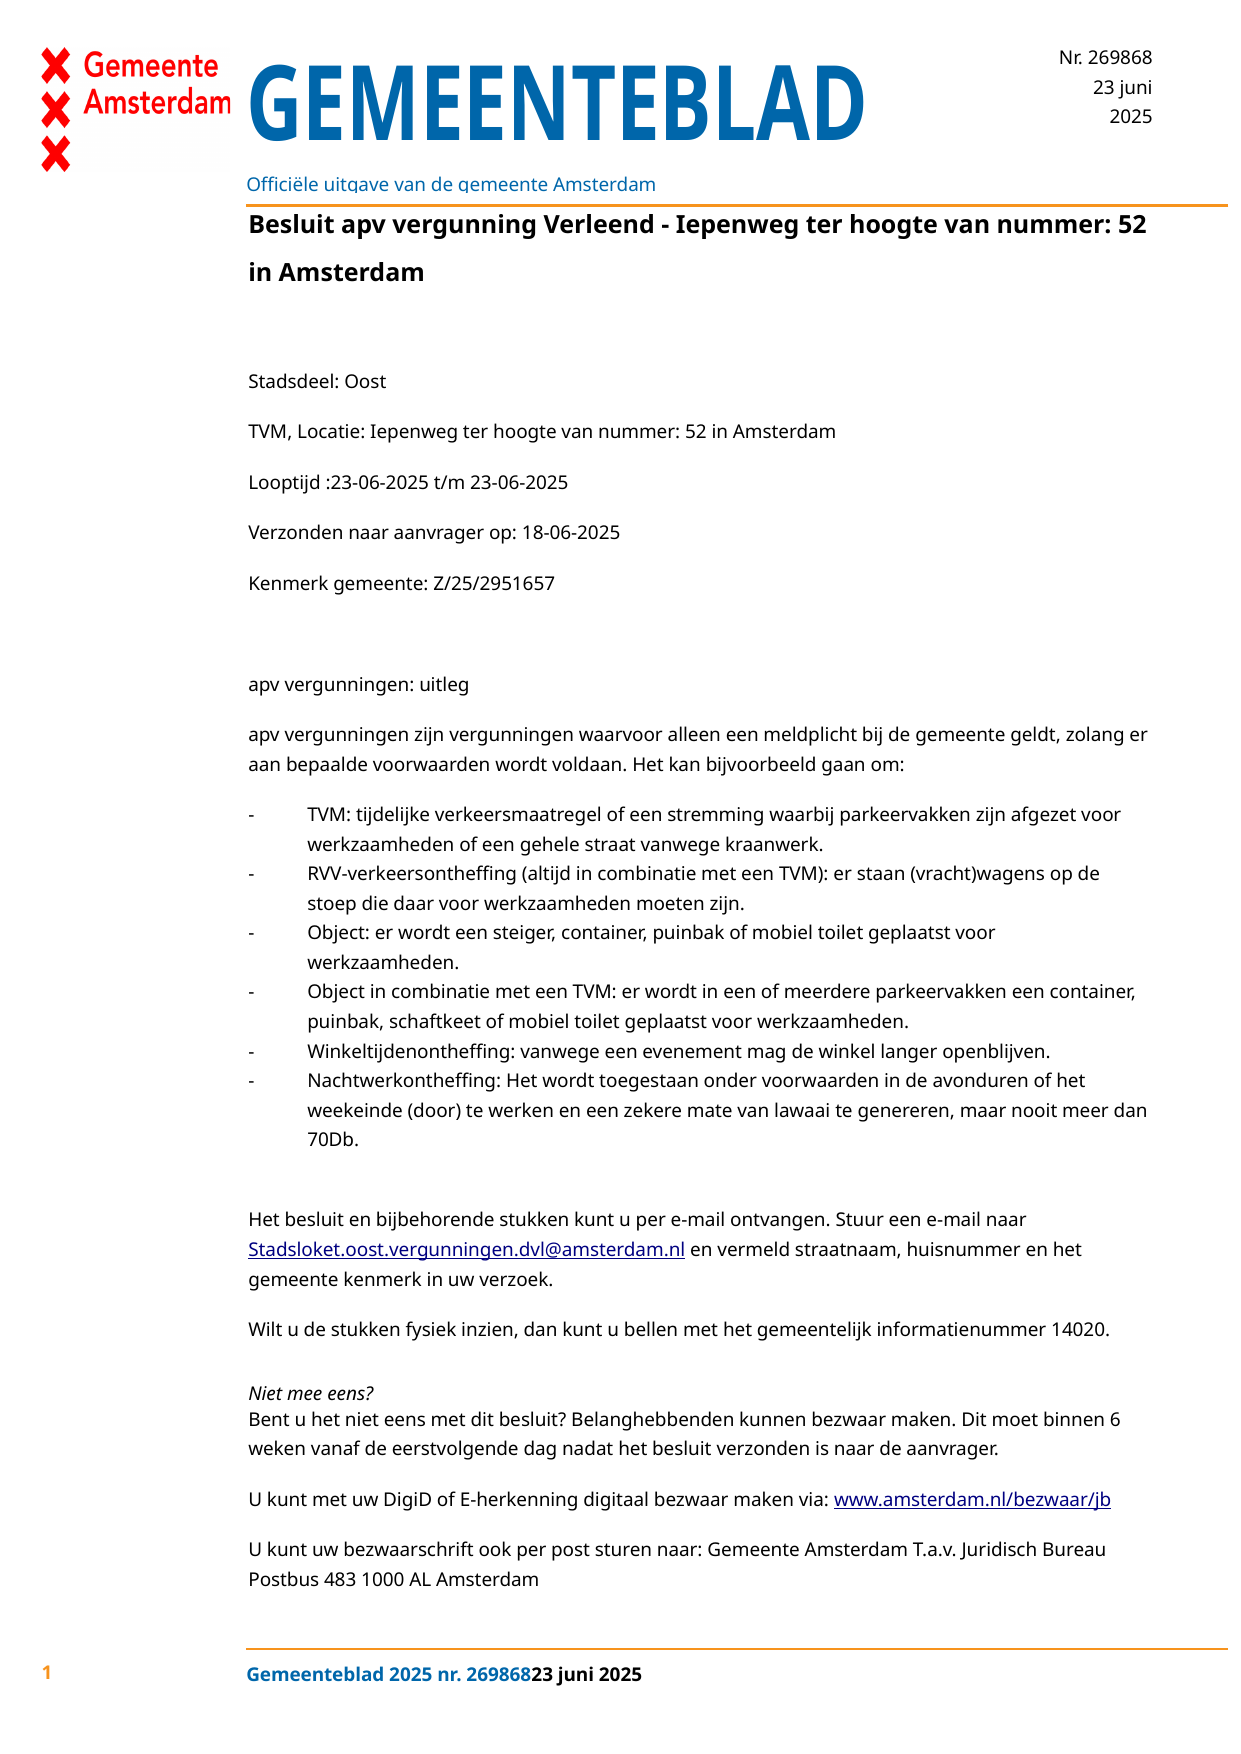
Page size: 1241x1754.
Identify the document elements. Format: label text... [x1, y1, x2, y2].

text Besluit apv vergunning Verleend - Iepenweg ter hoogte van nummer: 52 in Amsterdam [248, 207, 1152, 288]
text Het besluit en bijbehorende stukken kunt u per e-mail ontvangen. Stuur een e-mail naar Stadsloket.oost.vergunningen.dvl@amsterdam.nl en vermeld straatnaam, huisnummer en het gemeente kenmerk in uw verzoek. [248, 1207, 1152, 1292]
text apv vergunningen zijn vergunningen waarvoor alleen een meldplicht bij de gemeente geldt, zolang er aan bepaalde voorwaarden wordt voldaan. Het kan bijvoorbeeld gaan om: [248, 721, 1152, 777]
list Object: er wordt een steiger, container, puinbak of mobiel toilet geplaatst voor werkzaamheden. [248, 919, 1152, 975]
text U kunt met uw DigiD of E-herkenning digitaal bezwaar maken via: www.amsterdam.nl/bezwaar/jb [248, 1486, 1152, 1512]
text Kenmerk gemeente: Z/25/2951657 [248, 570, 1152, 596]
text TVM, Locatie: Iepenweg ter hoogte van nummer: 52 in Amsterdam [248, 419, 1152, 444]
text Verzonden naar aanvrager op: 18-06-2025 [248, 519, 1152, 545]
text Wilt u de stukken fysiek inzien, dan kunt u bellen met het gemeentelijk informatienummer 14020. [248, 1316, 1152, 1342]
list RVV-verkeersontheffing (altijd in combinatie met een TVM): er staan (vracht)wagens op de stoep die daar voor werkzaamheden moeten zijn. [248, 860, 1152, 916]
text Niet mee eens? [248, 1380, 1152, 1406]
text Stadsdeel: Oost [248, 368, 1152, 394]
list Winkeltijdenontheffing: vanwege een evenement mag de winkel langer openblijven. [248, 1038, 1152, 1064]
text U kunt uw bezwaarschrift ook per post sturen naar: Gemeente Amsterdam T.a.v. Juridisch Bureau Postbus 483 1000 AL Amsterdam [248, 1536, 1152, 1592]
list Object in combinatie met een TVM: er wordt in een of meerdere parkeervakken een container, puinbak, schaftkeet of mobiel toilet geplaatst voor werkzaamheden. [248, 979, 1152, 1034]
text Looptijd :23-06-2025 t/m 23-06-2025 [248, 469, 1152, 495]
list Nachtwerkontheffing: Het wordt toegestaan onder voorwaarden in de avonduren of het weekeinde (door) te werken en een zekere mate van lawaai te genereren, maar nooit meer dan 70Db. [248, 1067, 1152, 1152]
picture [41, 47, 231, 172]
text Bent u het niet eens met dit besluit? Belanghebbenden kunnen bezwaar maken. Dit moet binnen 6 weken vanaf de eerstvolgende dag nadat het besluit verzonden is naar de aanvrager. [248, 1406, 1152, 1461]
text apv vergunningen: uitleg [248, 671, 1152, 697]
list TVM: tijdelijke verkeersmaatregel of een stremming waarbij parkeervakken zijn afgezet voor werkzaamheden of een gehele straat vanwege kraanwerk. [248, 801, 1152, 857]
